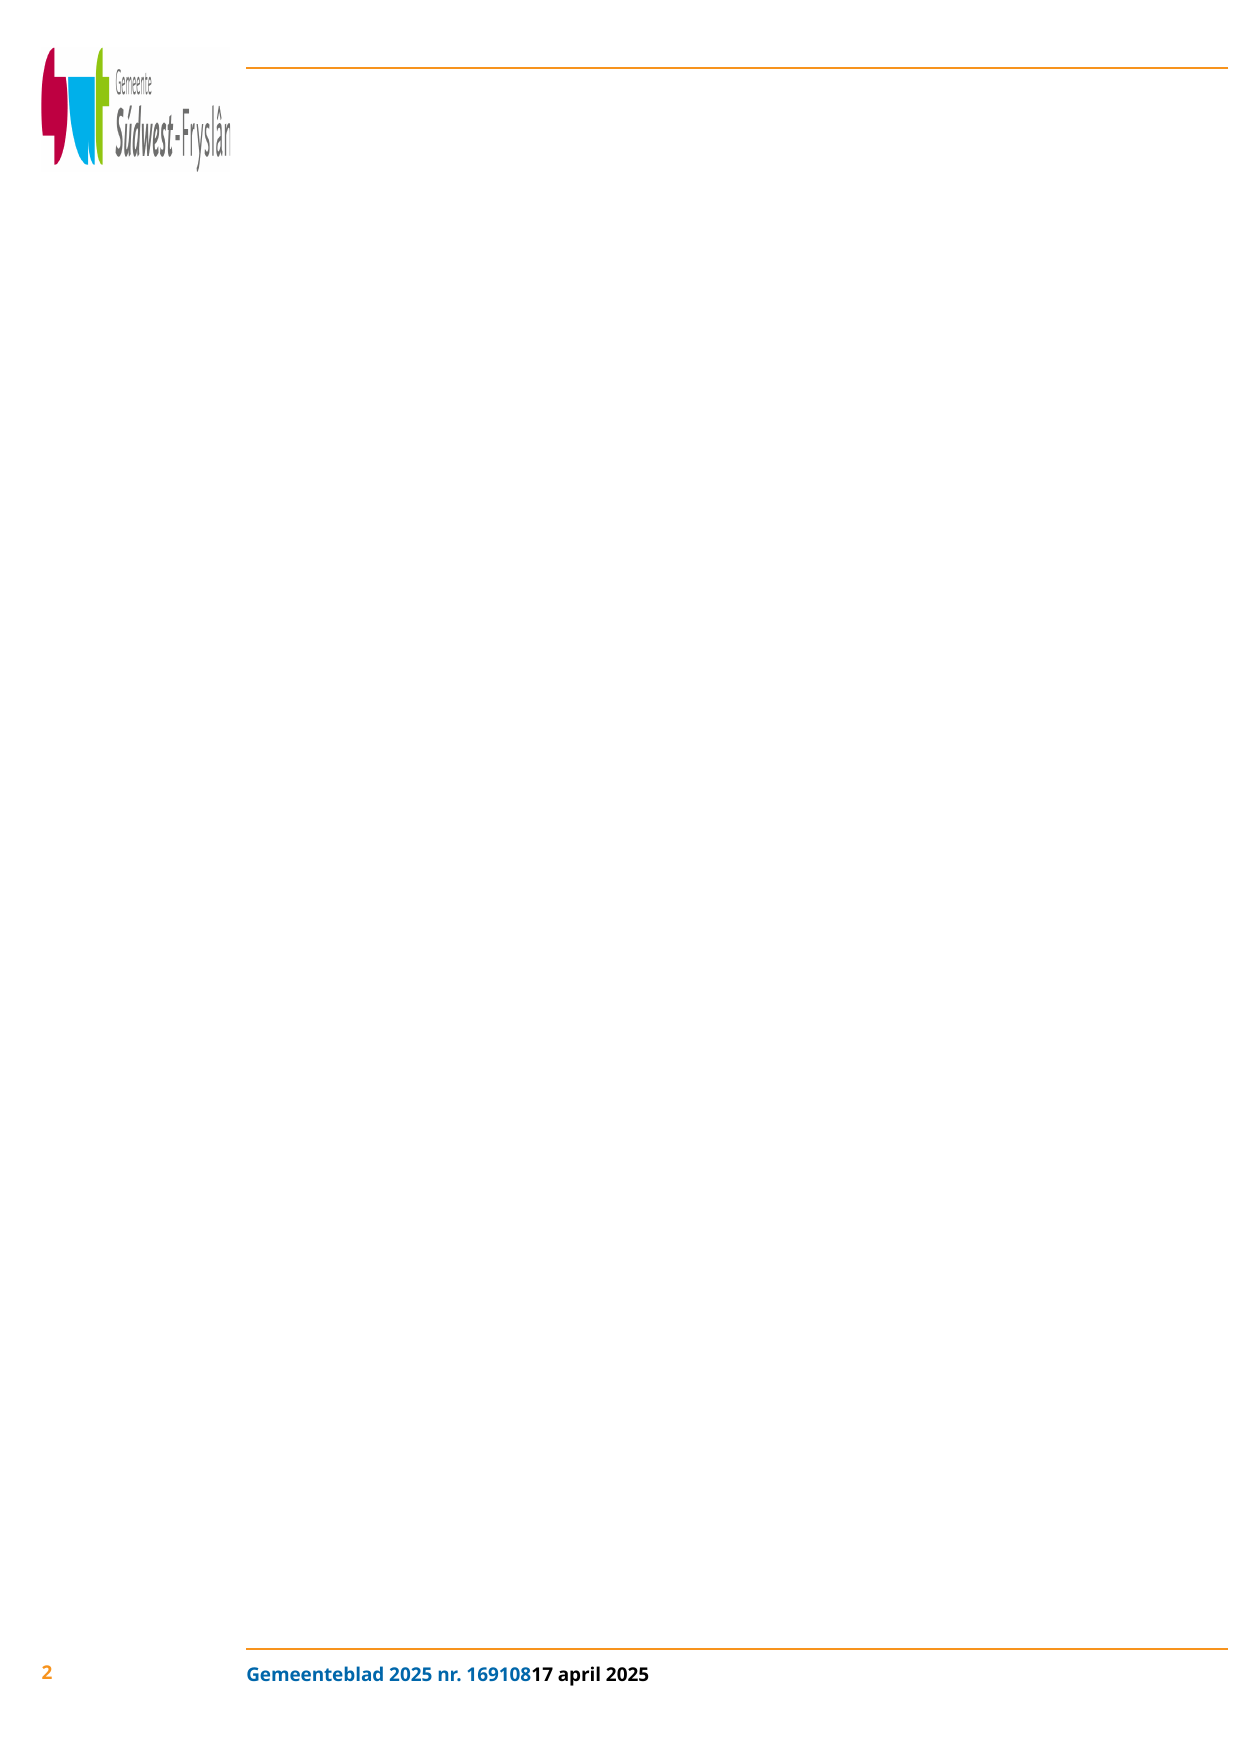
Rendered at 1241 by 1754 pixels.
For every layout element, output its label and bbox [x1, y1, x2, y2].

picture [41, 47, 231, 172]
